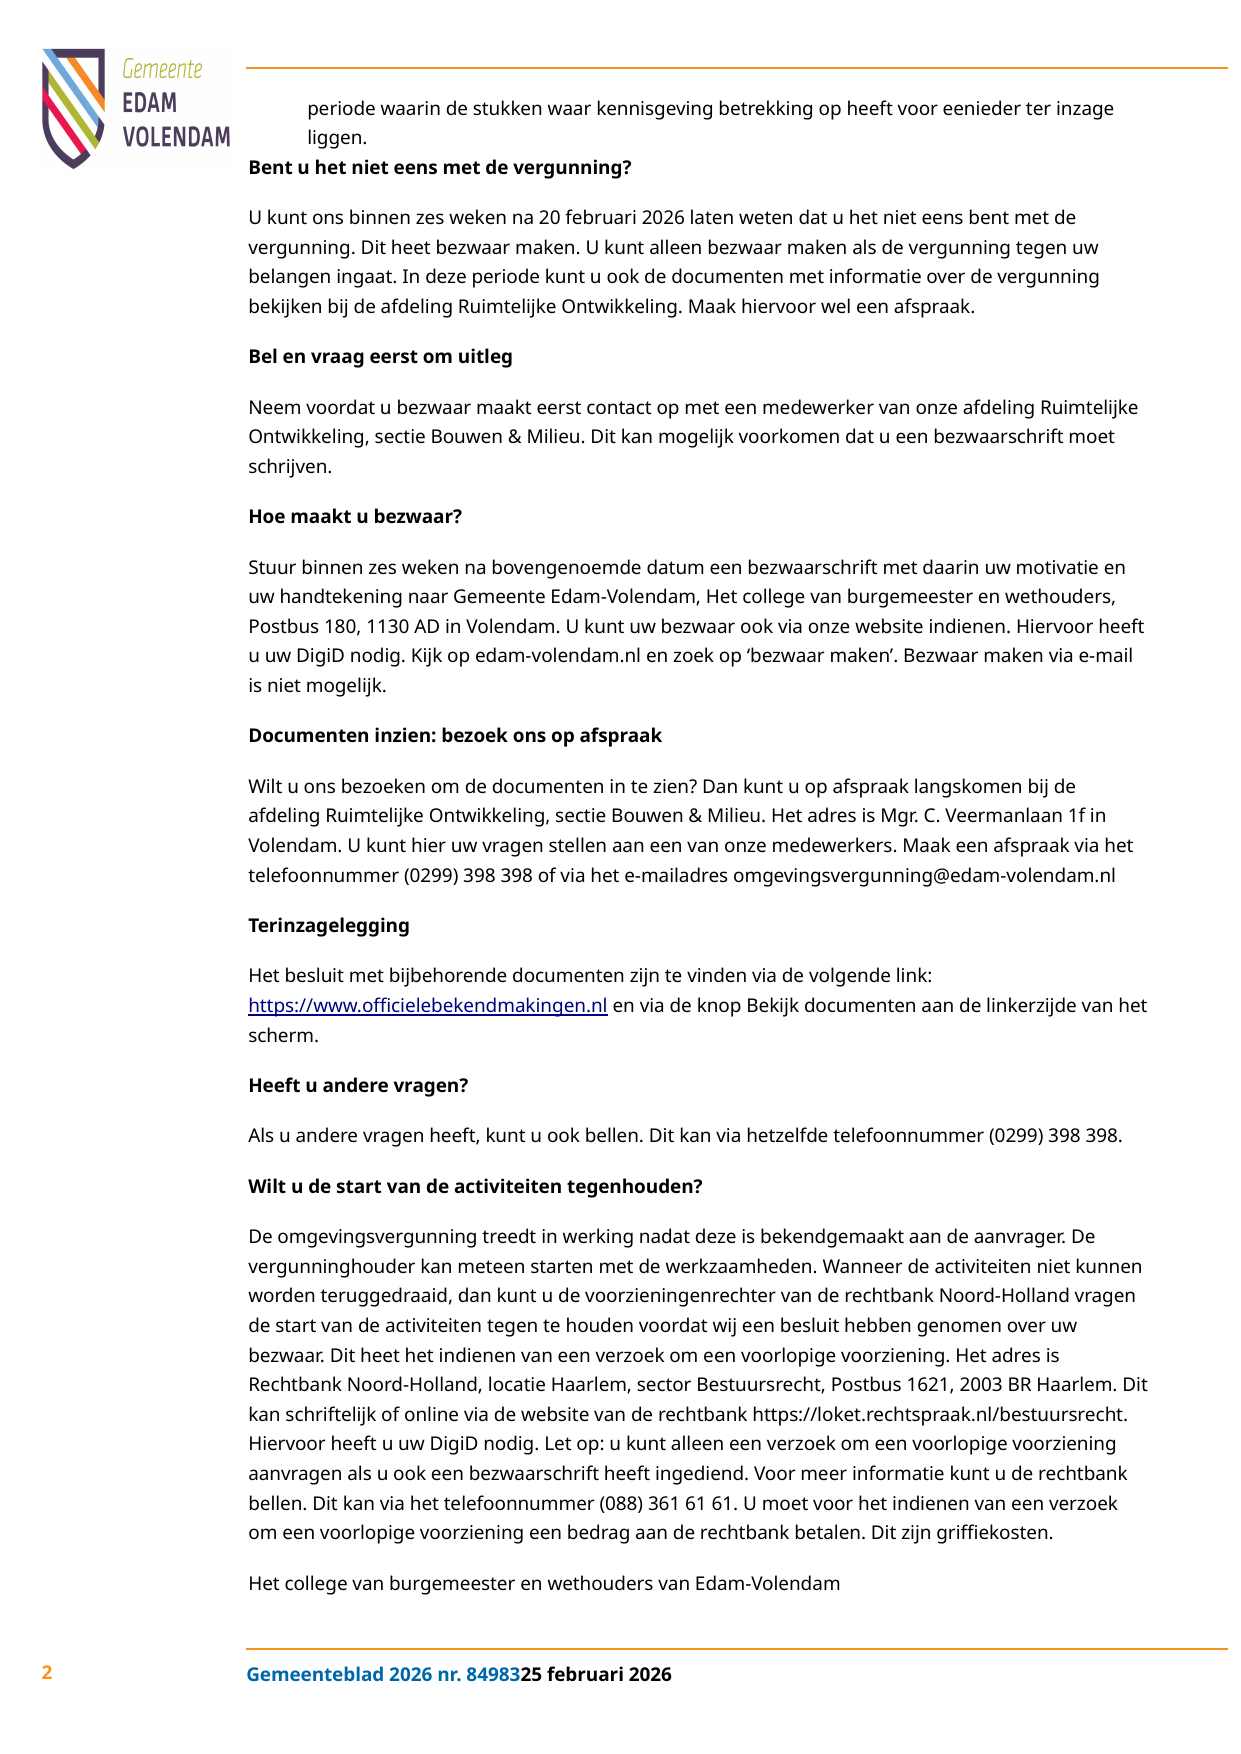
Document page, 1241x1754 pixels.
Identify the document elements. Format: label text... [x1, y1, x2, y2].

text Wilt u ons bezoeken om de documenten in te zien? Dan kunt u op afspraak langskomen bij de afdeling Ruimtelijke Ontwikkeling, sectie Bouwen & Milieu. Het adres is Mgr. C. Veermanlaan 1f in Volendam. U kunt hier uw vragen stellen aan een van onze medewerkers. Maak een afspraak via het telefoonnummer (0299) 398 398 of via het e-mailadres omgevingsvergunning@edam-volendam.nl [248, 773, 1152, 888]
text Wilt u de start van de activiteiten tegenhouden? [248, 1173, 1152, 1199]
text U kunt ons binnen zes weken na 20 februari 2026 laten weten dat u het niet eens bent met de vergunning. Dit heet bezwaar maken. U kunt alleen bezwaar maken als de vergunning tegen uw belangen ingaat. In deze periode kunt u ook de documenten met informatie over de vergunning bekijken bij de afdeling Ruimtelijke Ontwikkeling. Maak hiervoor wel een afspraak. [248, 204, 1152, 319]
picture [41, 47, 231, 172]
list periode waarin de stukken waar kennisgeving betrekking op heeft voor eenieder ter inzage liggen. [248, 95, 1152, 150]
text Terinzagelegging [248, 912, 1152, 938]
text De omgevingsvergunning treedt in werking nadat deze is bekendgemaakt aan de aanvrager. De vergunninghouder kan meteen starten met de werkzaamheden. Wanneer de activiteiten niet kunnen worden teruggedraaid, dan kunt u de voorzieningenrechter van de rechtbank Noord-Holland vragen de start van de activiteiten tegen te houden voordat wij een besluit hebben genomen over uw bezwaar. Dit heet het indienen van een verzoek om een voorlopige voorziening. Het adres is Rechtbank Noord-Holland, locatie Haarlem, sector Bestuursrecht, Postbus 1621, 2003 BR Haarlem. Dit kan schriftelijk of online via de website van de rechtbank https://loket.rechtspraak.nl/bestuursrecht. Hiervoor heeft u uw DigiD nodig. Let op: u kunt alleen een verzoek om een voorlopige voorziening aanvragen als u ook een bezwaarschrift heeft ingediend. Voor meer informatie kunt u de rechtbank bellen. Dit kan via het telefoonnummer (088) 361 61 61. U moet voor het indienen van een verzoek om een voorlopige voorziening een bedrag aan de rechtbank betalen. Dit zijn griffiekosten. [248, 1223, 1152, 1545]
text Hoe maakt u bezwaar? [248, 503, 1152, 529]
text Als u andere vragen heeft, kunt u ook bellen. Dit kan via hetzelfde telefoonnummer (0299) 398 398. [248, 1123, 1152, 1148]
text Bel en vraag eerst om uitleg [248, 343, 1152, 369]
text Bent u het niet eens met de vergunning? [248, 154, 1152, 180]
text Stuur binnen zes weken na bovengenoemde datum een bezwaarschrift met daarin uw motivatie en uw handtekening naar Gemeente Edam-Volendam, Het college van burgemeester en wethouders, Postbus 180, 1130 AD in Volendam. U kunt uw bezwaar ook via onze website indienen. Hiervoor heeft u uw DigiD nodig. Kijk op edam-volendam.nl en zoek op ‘bezwaar maken’. Bezwaar maken via e-mail is niet mogelijk. [248, 554, 1152, 698]
text Heeft u andere vragen? [248, 1072, 1152, 1098]
text Het besluit met bijbehorende documenten zijn te vinden via de volgende link: https://www.officielebekendmakingen.nl en via de knop Bekijk documenten aan de linkerzijde van het scherm. [248, 963, 1152, 1048]
text Documenten inzien: bezoek ons op afspraak [248, 723, 1152, 748]
text Het college van burgemeester en wethouders van Edam-Volendam [248, 1570, 1152, 1596]
text Neem voordat u bezwaar maakt eerst contact op met een medewerker van onze afdeling Ruimtelijke Ontwikkeling, sectie Bouwen & Milieu. Dit kan mogelijk voorkomen dat u een bezwaarschrift moet schrijven. [248, 394, 1152, 479]
